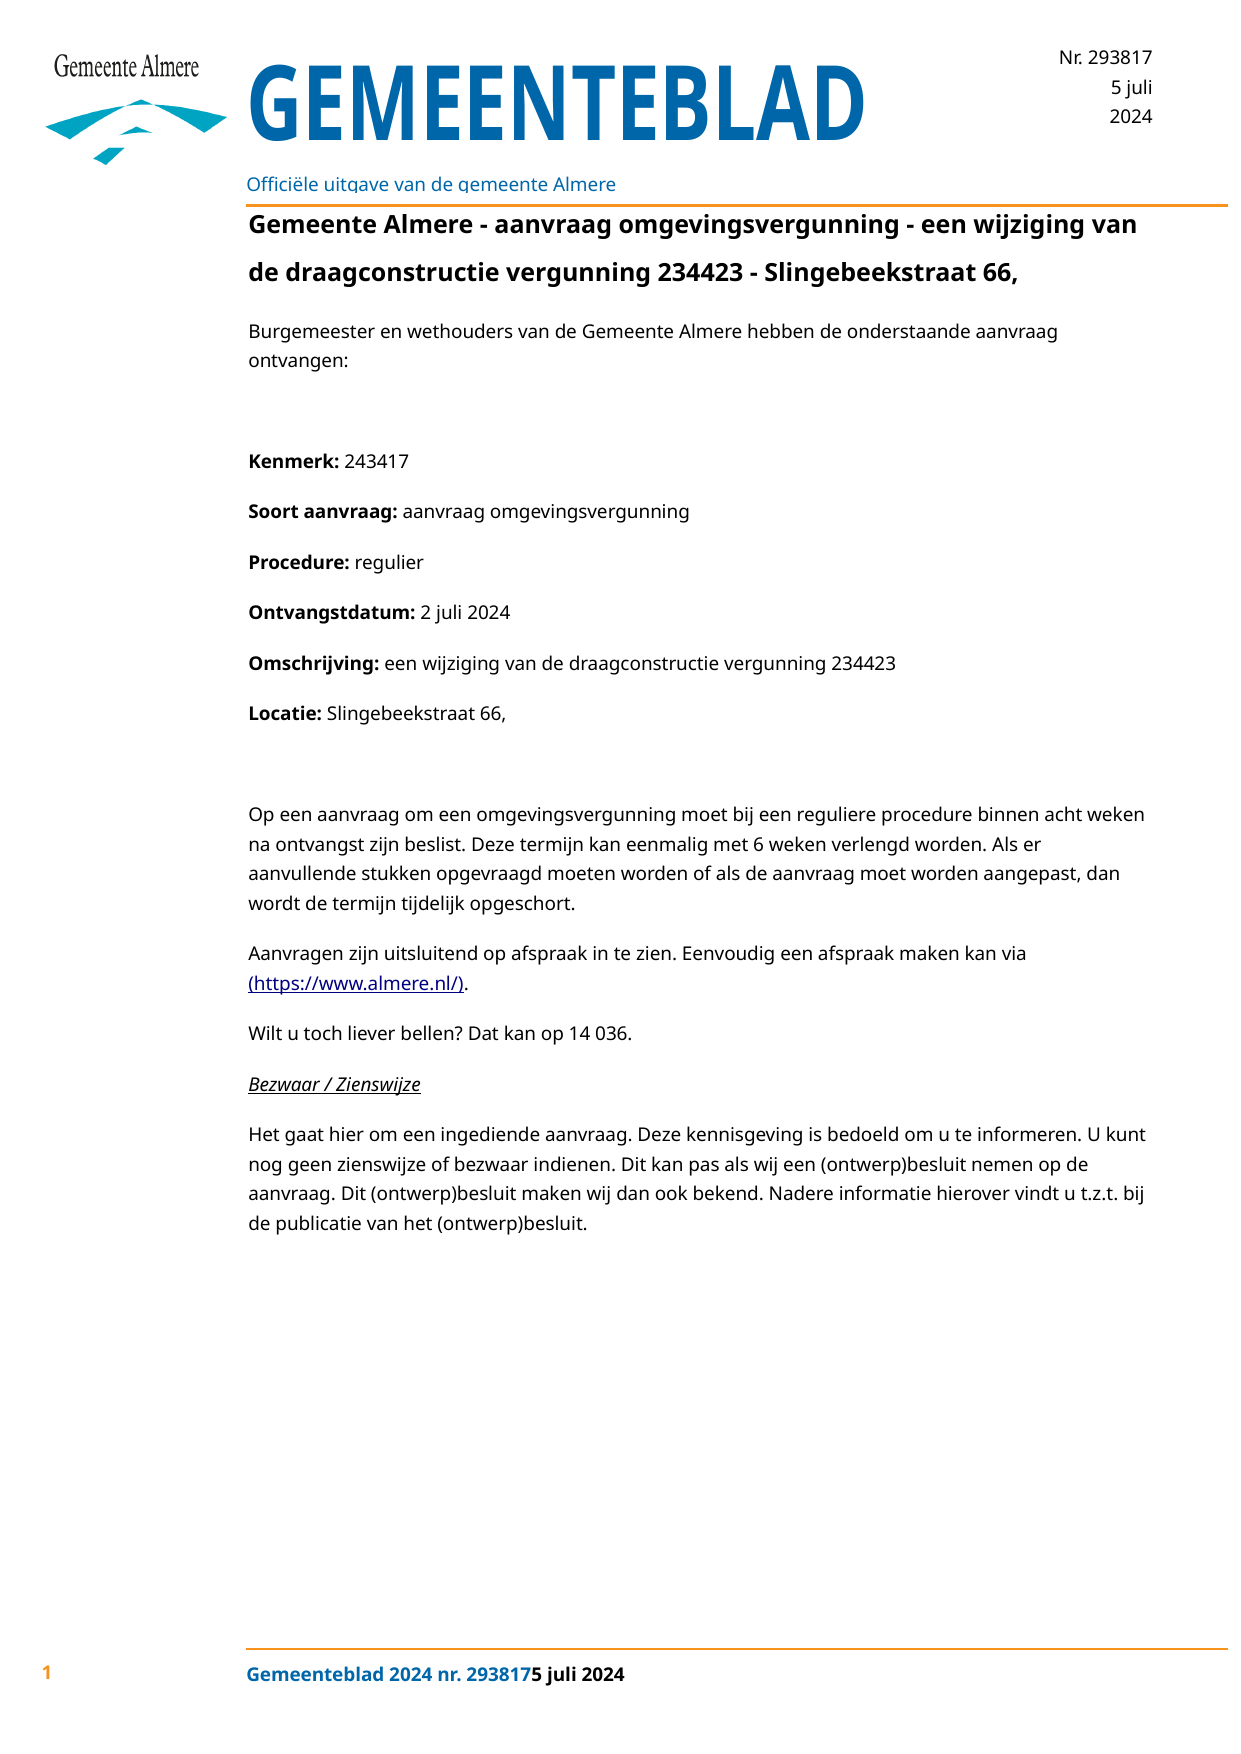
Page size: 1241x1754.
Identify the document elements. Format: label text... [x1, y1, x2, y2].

text Soort aanvraag: aanvraag omgevingsvergunning [248, 499, 1152, 524]
text Locatie: Slingebeekstraat 66, [248, 700, 1152, 726]
text Op een aanvraag om een omgevingsvergunning moet bij een reguliere procedure binnen acht weken na ontvangst zijn beslist. Deze termijn kan eenmalig met 6 weken verlengd worden. Als er aanvullende stukken opgevraagd moeten worden of als de aanvraag moet worden aangepast, dan wordt de termijn tijdelijk opgeschort. [248, 801, 1152, 916]
picture [41, 47, 231, 172]
text Bezwaar / Zienswijze [248, 1071, 1152, 1097]
text Aanvragen zijn uitsluitend op afspraak in te zien. Eenvoudig een afspraak maken kan via (https://www.almere.nl/). [248, 940, 1152, 996]
text Burgemeester en wethouders van de Gemeente Almere hebben de onderstaande aanvraag ontvangen: [248, 318, 1152, 373]
text Kenmerk: 243417 [248, 448, 1152, 474]
text Omschrijving: een wijziging van de draagconstructie vergunning 234423 [248, 650, 1152, 676]
text Ontvangstdatum: 2 juli 2024 [248, 599, 1152, 625]
text Het gaat hier om een ingediende aanvraag. Deze kennisgeving is bedoeld om u te informeren. U kunt nog geen zienswijze of bezwaar indienen. Dit kan pas als wij een (ontwerp)besluit nemen op de aanvraag. Dit (ontwerp)besluit maken wij dan ook bekend. Nadere informatie hierover vindt u t.z.t. bij de publicatie van het (ontwerp)besluit. [248, 1121, 1152, 1236]
text Gemeente Almere - aanvraag omgevingsvergunning - een wijziging van de draagconstructie vergunning 234423 - Slingebeekstraat 66, [248, 207, 1152, 288]
text Procedure: regulier [248, 549, 1152, 575]
text Wilt u toch liever bellen? Dat kan op 14 036. [248, 1020, 1152, 1046]
